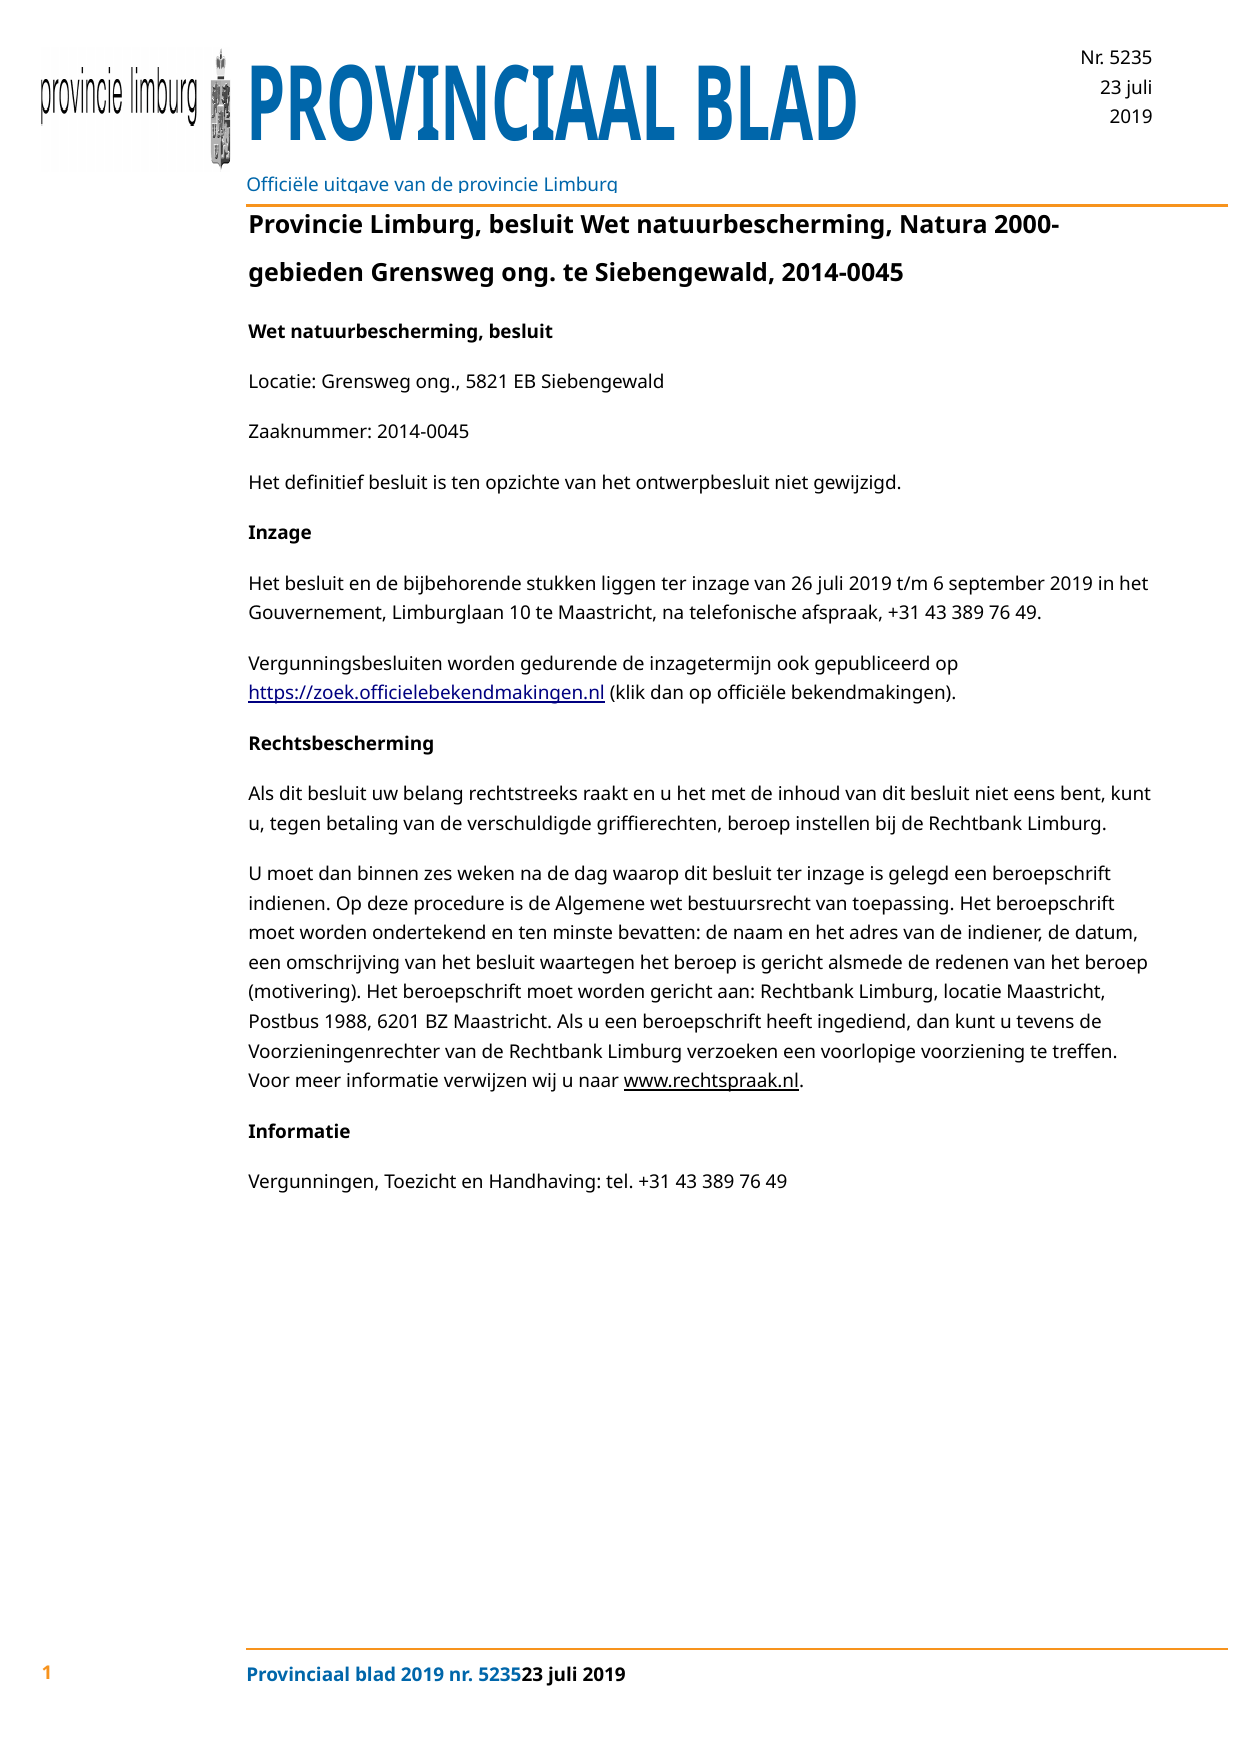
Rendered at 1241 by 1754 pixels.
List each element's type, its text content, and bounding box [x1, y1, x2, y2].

text Het besluit en de bijbehorende stukken liggen ter inzage van 26 juli 2019 t/m 6 september 2019 in het Gouvernement, Limburglaan 10 te Maastricht, na telefonische afspraak, +31 43 389 76 49. [248, 570, 1152, 625]
text Het definitief besluit is ten opzichte van het ontwerpbesluit niet gewijzigd. [248, 469, 1152, 495]
text Vergunningsbesluiten worden gedurende de inzagetermijn ook gepubliceerd op https://zoek.officielebekendmakingen.nl (klik dan op officiële bekendmakingen). [248, 650, 1152, 705]
text Als dit besluit uw belang rechtstreeks raakt en u het met de inhoud van dit besluit niet eens bent, kunt u, tegen betaling van de verschuldigde griffierechten, beroep instellen bij de Rechtbank Limburg. [248, 780, 1152, 836]
text Vergunningen, Toezicht en Handhaving: tel. +31 43 389 76 49 [248, 1168, 1152, 1194]
picture [41, 47, 231, 172]
text U moet dan binnen zes weken na de dag waarop dit besluit ter inzage is gelegd een beroepschrift indienen. Op deze procedure is de Algemene wet bestuursrecht van toepassing. Het beroepschrift moet worden ondertekend en ten minste bevatten: de naam en het adres van de indiener, de datum, een omschrijving van het besluit waartegen het beroep is gericht alsmede de redenen van het beroep (motivering). Het beroepschrift moet worden gericht aan: Rechtbank Limburg, locatie Maastricht, Postbus 1988, 6201 BZ Maastricht. Als u een beroepschrift heeft ingediend, dan kunt u tevens de Voorzieningenrechter van de Rechtbank Limburg verzoeken een voorlopige voorziening te treffen. Voor meer informatie verwijzen wij u naar www.rechtspraak.nl. [248, 860, 1152, 1093]
text Zaaknummer: 2014-0045 [248, 419, 1152, 444]
text Provincie Limburg, besluit Wet natuurbescherming, Natura 2000-gebieden Grensweg ong. te Siebengewald, 2014-0045 [248, 207, 1152, 288]
text Rechtsbescherming [248, 730, 1152, 756]
text Informatie [248, 1118, 1152, 1144]
text Inzage [248, 519, 1152, 545]
text Locatie: Grensweg ong., 5821 EB Siebengewald [248, 368, 1152, 394]
text Wet natuurbescherming, besluit [248, 318, 1152, 344]
